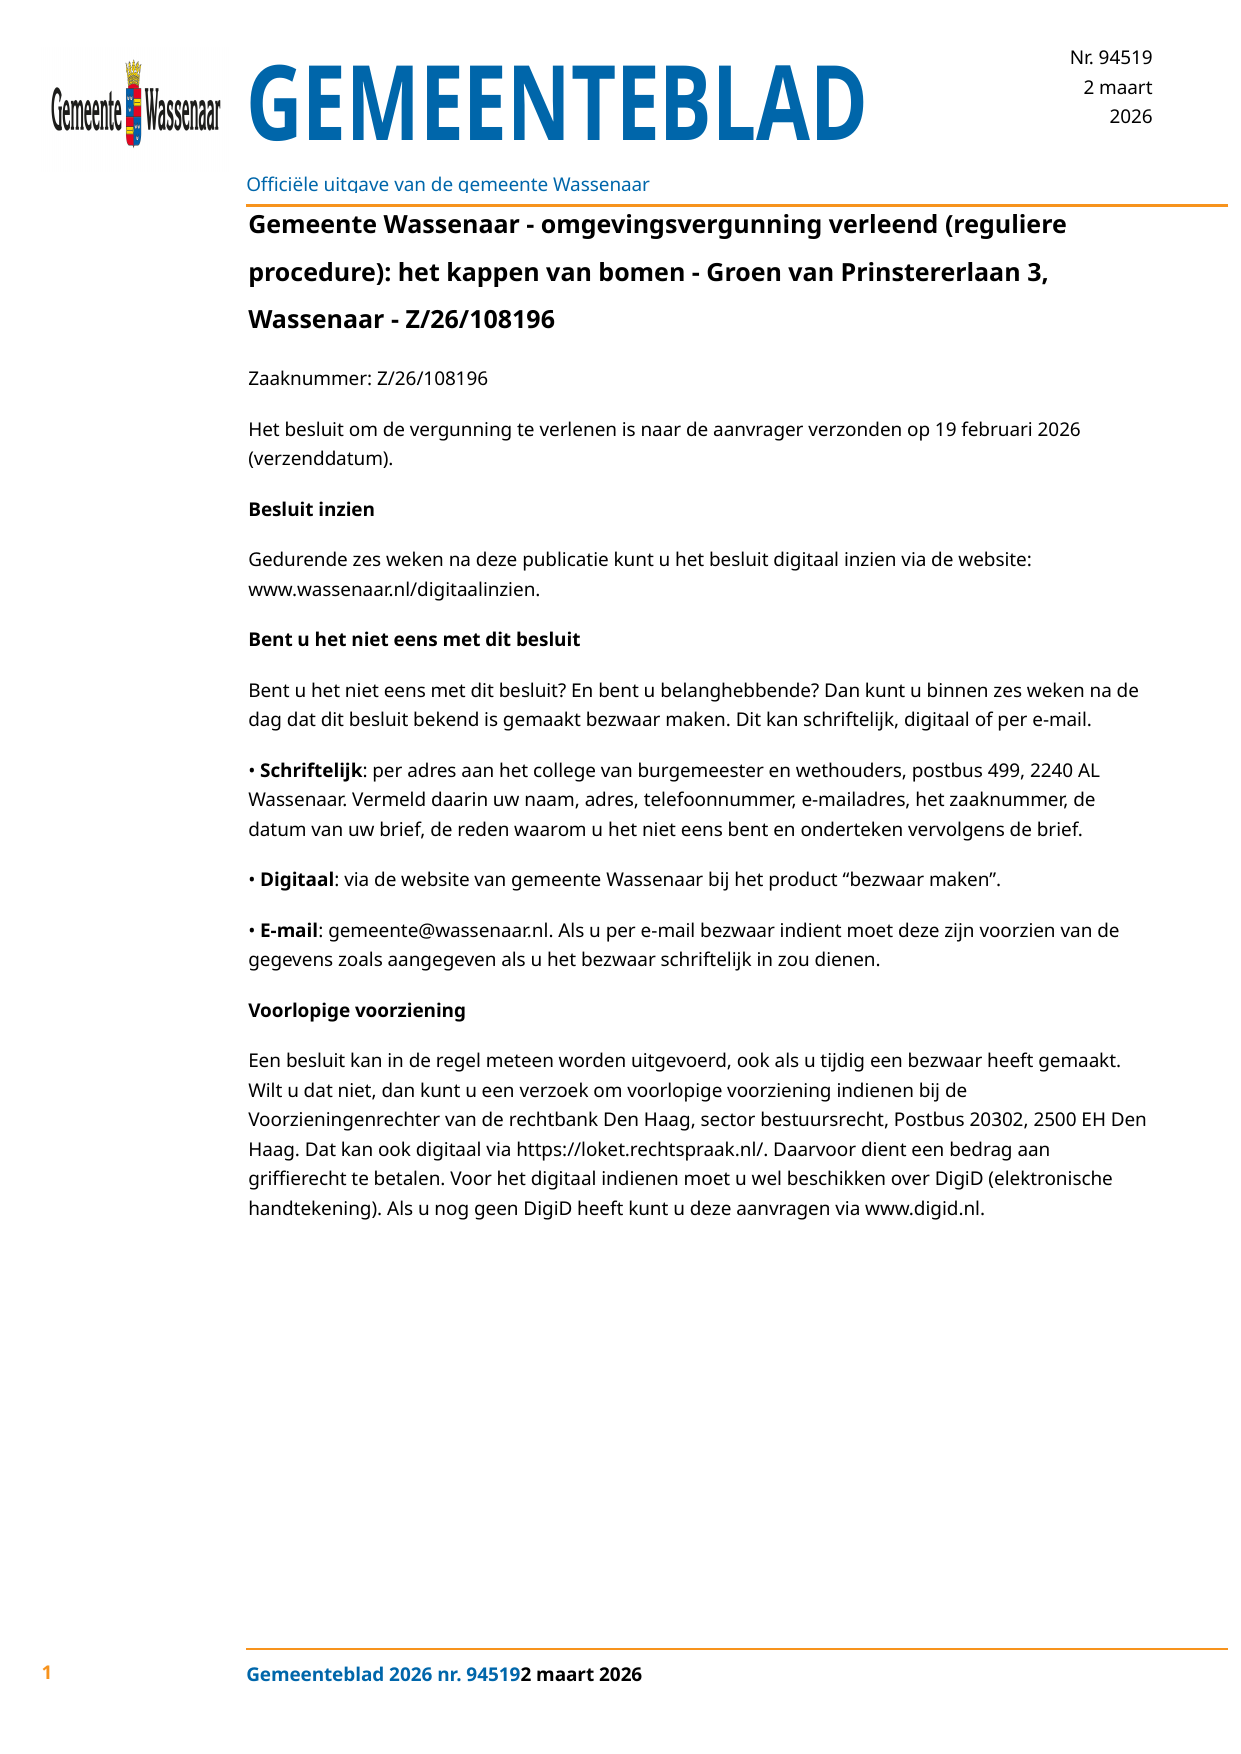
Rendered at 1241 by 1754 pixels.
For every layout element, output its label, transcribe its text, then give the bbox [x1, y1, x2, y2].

text • E-mail: gemeente@wassenaar.nl. Als u per e-mail bezwaar indient moet deze zijn voorzien van de gegevens zoals aangegeven als u het bezwaar schriftelijk in zou dienen. [248, 917, 1152, 972]
picture [41, 47, 231, 172]
text Zaaknummer: Z/26/108196 [248, 366, 1152, 391]
text Het besluit om de vergunning te verlenen is naar de aanvrager verzonden op 19 februari 2026 (verzenddatum). [248, 416, 1152, 471]
text • Digitaal: via de website van gemeente Wassenaar bij het product “bezwaar maken”. [248, 866, 1152, 892]
text Bent u het niet eens met dit besluit? En bent u belanghebbende? Dan kunt u binnen zes weken na de dag dat dit besluit bekend is gemaakt bezwaar maken. Dit kan schriftelijk, digitaal of per e-mail. [248, 677, 1152, 732]
text Bent u het niet eens met dit besluit [248, 626, 1152, 652]
text Voorlopige voorziening [248, 997, 1152, 1022]
text Een besluit kan in de regel meteen worden uitgevoerd, ook als u tijdig een bezwaar heeft gemaakt. Wilt u dat niet, dan kunt u een verzoek om voorlopige voorziening indienen bij de Voorzieningenrechter van de rechtbank Den Haag, sector bestuursrecht, Postbus 20302, 2500 EH Den Haag. Dat kan ook digitaal via https://loket.rechtspraak.nl/. Daarvoor dient een bedrag aan griffierecht te betalen. Voor het digitaal indienen moet u wel beschikken over DigiD (elektronische handtekening). Als u nog geen DigiD heeft kunt u deze aanvragen via www.digid.nl. [248, 1047, 1152, 1221]
text Gemeente Wassenaar - omgevingsvergunning verleend (reguliere procedure): het kappen van bomen - Groen van Prinstererlaan 3, Wassenaar - Z/26/108196 [248, 207, 1152, 336]
text Gedurende zes weken na deze publicatie kunt u het besluit digitaal inzien via de website: www.wassenaar.nl/digitaalinzien. [248, 546, 1152, 602]
text • Schriftelijk: per adres aan het college van burgemeester en wethouders, postbus 499, 2240 AL Wassenaar. Vermeld daarin uw naam, adres, telefoonnummer, e-mailadres, het zaaknummer, de datum van uw brief, de reden waarom u het niet eens bent en onderteken vervolgens de brief. [248, 757, 1152, 842]
text Besluit inzien [248, 496, 1152, 522]
